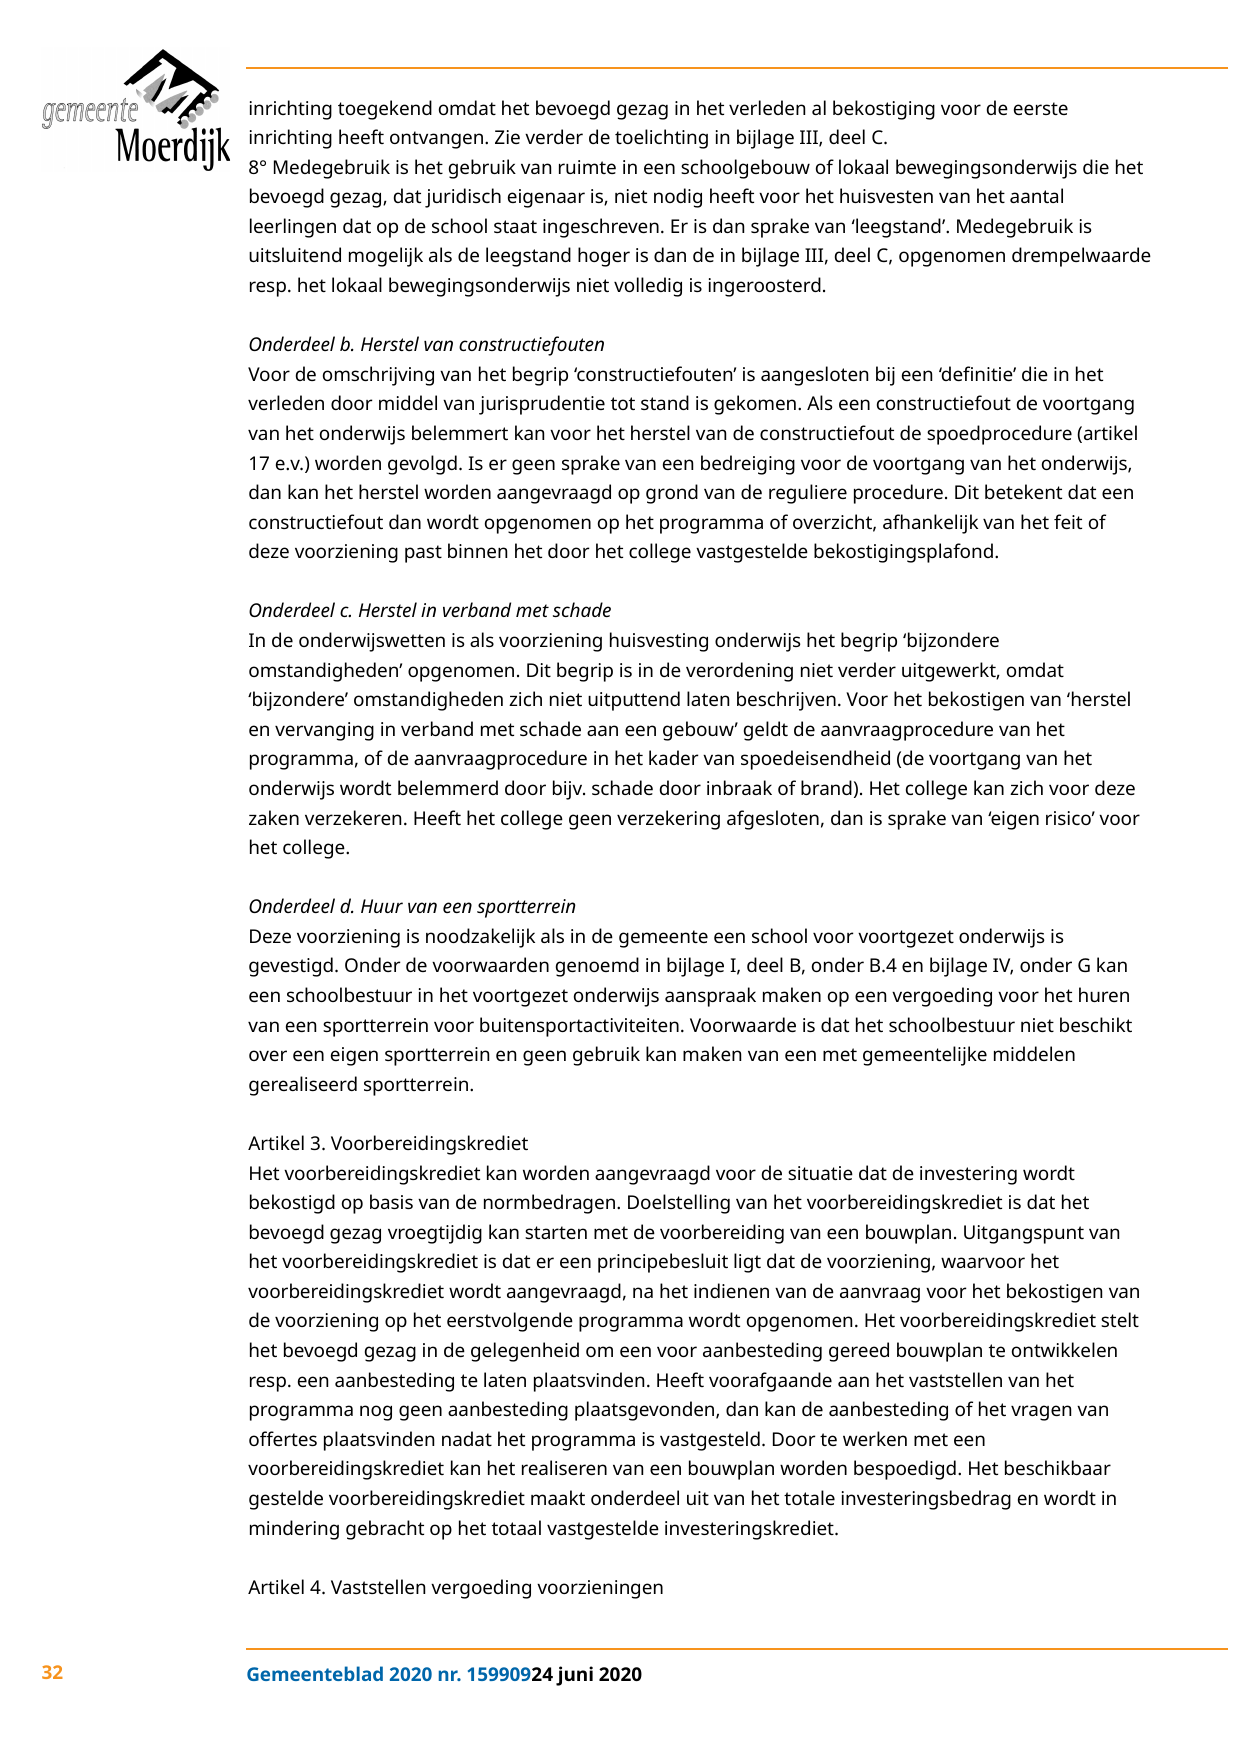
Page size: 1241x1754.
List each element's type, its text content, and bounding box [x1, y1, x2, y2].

picture [41, 47, 231, 172]
text Deze voorziening is noodzakelijk als in de gemeente een school voor voortgezet onderwijs is gevestigd. Onder de voorwaarden genoemd in bijlage I, deel B, onder B.4 en bijlage IV, onder G kan een schoolbestuur in het voortgezet onderwijs aanspraak maken op een vergoeding voor het huren van een sportterrein voor buitensportactiviteiten. Voorwaarde is dat het schoolbestuur niet beschikt over een eigen sportterrein en geen gebruik kan maken van een met gemeentelijke middelen gerealiseerd sportterrein. [248, 923, 1152, 1097]
text Het voorbereidingskrediet kan worden aangevraagd voor de situatie dat de investering wordt bekostigd op basis van de normbedragen. Doelstelling van het voorbereidingskrediet is dat het bevoegd gezag vroegtijdig kan starten met de voorbereiding van een bouwplan. Uitgangspunt van het voorbereidingskrediet is dat er een principebesluit ligt dat de voorziening, waarvoor het voorbereidingskrediet wordt aangevraagd, na het indienen van de aanvraag voor het bekostigen van de voorziening op het eerstvolgende programma wordt opgenomen. Het voorbereidingskrediet stelt het bevoegd gezag in de gelegenheid om een voor aanbesteding gereed bouwplan te ontwikkelen resp. een aanbesteding te laten plaatsvinden. Heeft voorafgaande aan het vaststellen van het programma nog geen aanbesteding plaatsgevonden, dan kan de aanbesteding of het vragen van offertes plaatsvinden nadat het programma is vastgesteld. Door te werken met een voorbereidingskrediet kan het realiseren van een bouwplan worden bespoedigd. Het beschikbaar gestelde voorbereidingskrediet maakt onderdeel uit van het totale investeringsbedrag en wordt in mindering gebracht op het totaal vastgestelde investeringskrediet. [248, 1160, 1152, 1541]
text Onderdeel c. Herstel in verband met schade [248, 598, 1152, 623]
text Voor de omschrijving van het begrip ‘constructiefouten’ is aangesloten bij een ‘definitie’ die in het verleden door middel van jurisprudentie tot stand is gekomen. Als een constructiefout de voortgang van het onderwijs belemmert kan voor het herstel van de constructiefout de spoedprocedure (artikel 17 e.v.) worden gevolgd. Is er geen sprake van een bedreiging voor de voortgang van het onderwijs, dan kan het herstel worden aangevraagd op grond van de reguliere procedure. Dit betekent dat een constructiefout dan wordt opgenomen op het programma of overzicht, afhankelijk van het feit of deze voorziening past binnen het door het college vastgestelde bekostigingsplafond. [248, 361, 1152, 564]
text Artikel 3. Voorbereidingskrediet [248, 1130, 1152, 1156]
text In de onderwijswetten is als voorziening huisvesting onderwijs het begrip ‘bijzondere omstandigheden’ opgenomen. Dit begrip is in de verordening niet verder uitgewerkt, omdat ‘bijzondere’ omstandigheden zich niet uitputtend laten beschrijven. Voor het bekostigen van ‘herstel en vervanging in verband met schade aan een gebouw’ geldt de aanvraagprocedure van het programma, of de aanvraagprocedure in het kader van spoedeisendheid (de voortgang van het onderwijs wordt belemmerd door bijv. schade door inbraak of brand). Het college kan zich voor deze zaken verzekeren. Heeft het college geen verzekering afgesloten, dan is sprake van ‘eigen risico’ voor het college. [248, 627, 1152, 860]
text 8° Medegebruik is het gebruik van ruimte in een schoolgebouw of lokaal bewegingsonderwijs die het bevoegd gezag, dat juridisch eigenaar is, niet nodig heeft voor het huisvesten van het aantal leerlingen dat op de school staat ingeschreven. Er is dan sprake van ‘leegstand’. Medegebruik is uitsluitend mogelijk als de leegstand hoger is dan de in bijlage III, deel C, opgenomen drempelwaarde resp. het lokaal bewegingsonderwijs niet volledig is ingeroosterd. [248, 154, 1152, 298]
text inrichting toegekend omdat het bevoegd gezag in het verleden al bekostiging voor de eerste inrichting heeft ontvangen. Zie verder de toelichting in bijlage III, deel C. [248, 95, 1152, 150]
text Artikel 4. Vaststellen vergoeding voorzieningen [248, 1574, 1152, 1600]
text Onderdeel b. Herstel van constructiefouten [248, 331, 1152, 357]
text Onderdeel d. Huur van een sportterrein [248, 893, 1152, 919]
